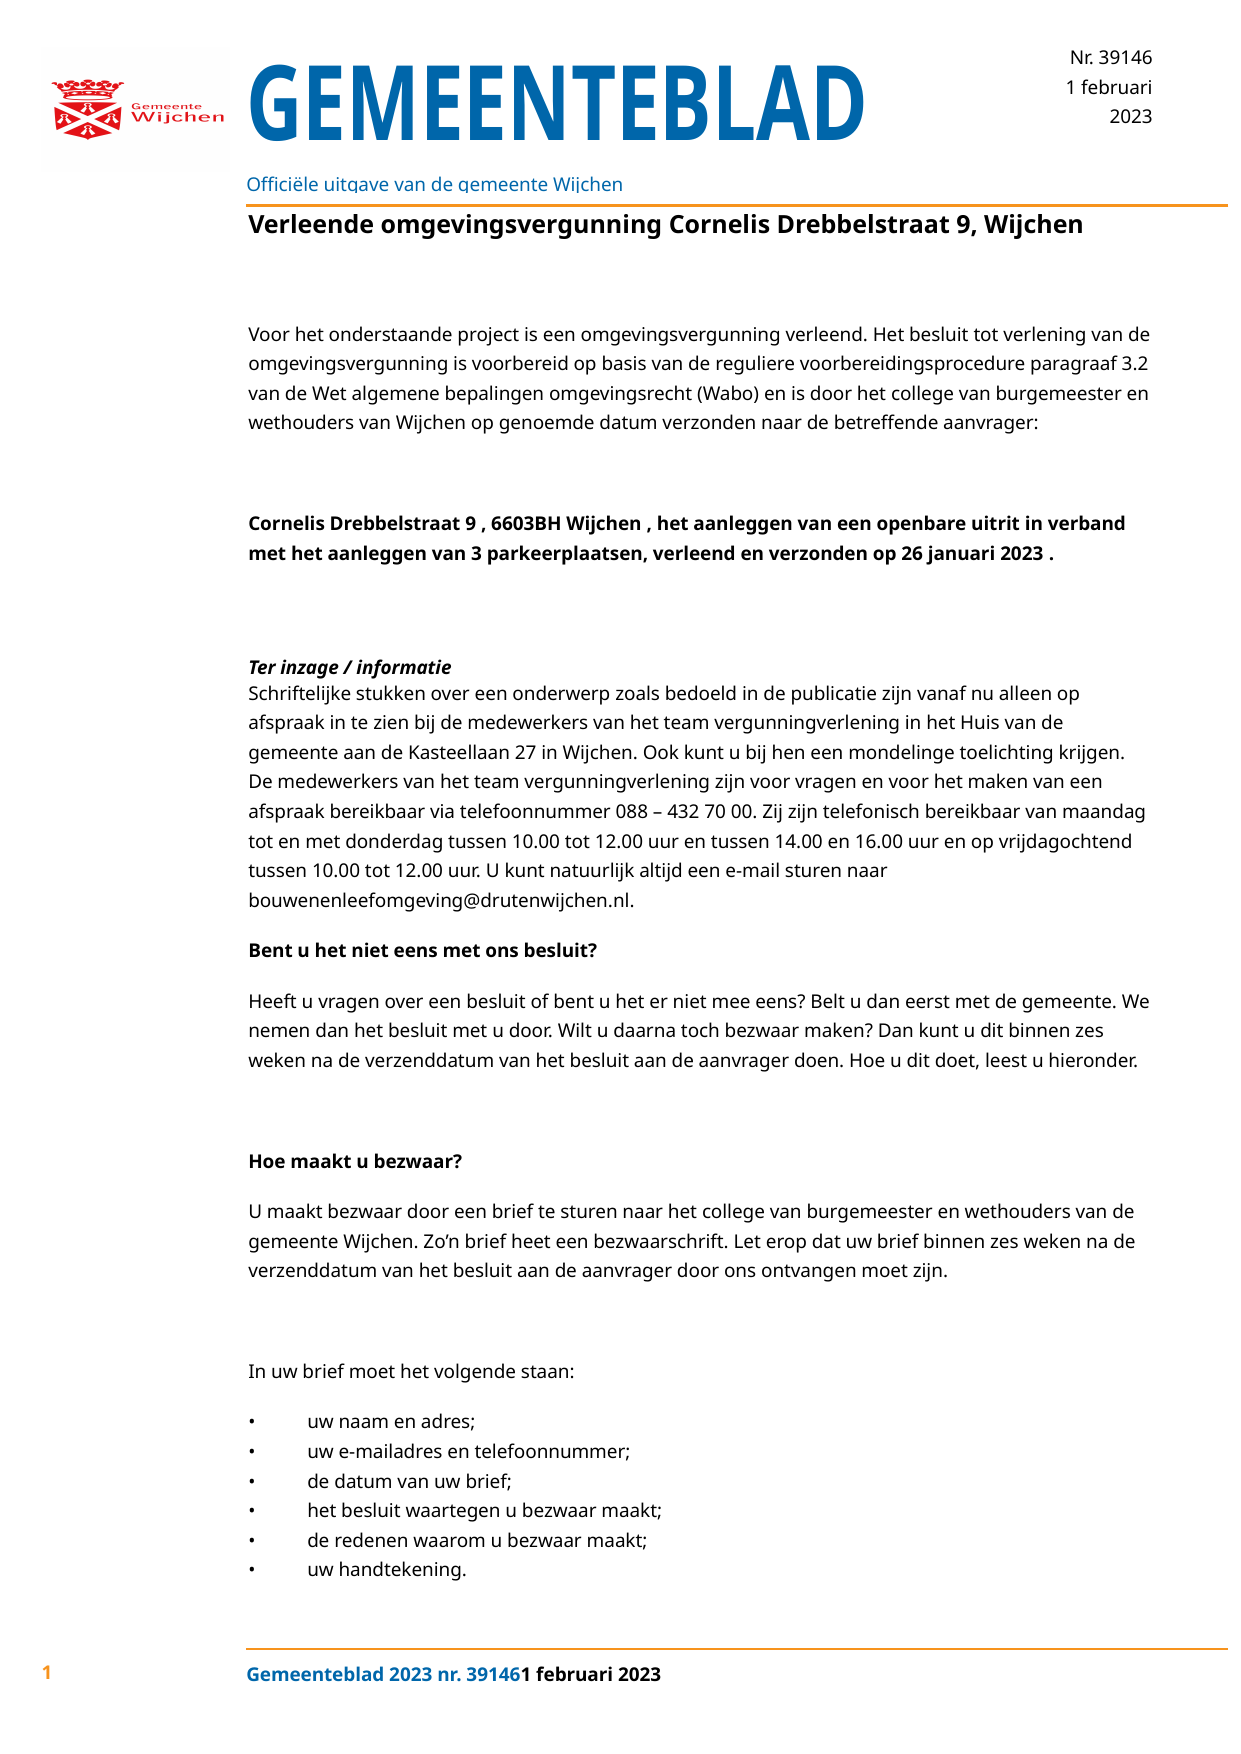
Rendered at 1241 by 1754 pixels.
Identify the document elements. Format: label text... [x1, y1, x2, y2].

text Verleende omgevingsvergunning Cornelis Drebbelstraat 9, Wijchen [248, 207, 1152, 241]
text Heeft u vragen over een besluit of bent u het er niet mee eens? Belt u dan eerst met de gemeente. We nemen dan het besluit met u door. Wilt u daarna toch bezwaar maken? Dan kunt u dit binnen zes weken na de verzenddatum van het besluit aan de aanvrager doen. Hoe u dit doet, leest u hieronder. [248, 988, 1152, 1073]
list uw handtekening. [248, 1557, 1152, 1582]
text Ter inzage / informatie [248, 654, 1152, 680]
list het besluit waartegen u bezwaar maakt; [248, 1497, 1152, 1523]
text Voor het onderstaande project is een omgevingsvergunning verleend. Het besluit tot verlening van de omgevingsvergunning is voorbereid op basis van de reguliere voorbereidingsprocedure paragraaf 3.2 van de Wet algemene bepalingen omgevingsrecht (Wabo) en is door het college van burgemeester en wethouders van Wijchen op genoemde datum verzonden naar de betreffende aanvrager: [248, 321, 1152, 435]
text Schriftelijke stukken over een onderwerp zoals bedoeld in de publicatie zijn vanaf nu alleen op afspraak in te zien bij de medewerkers van het team vergunningverlening in het Huis van de gemeente aan de Kasteellaan 27 in Wijchen. Ook kunt u bij hen een mondelinge toelichting krijgen. De medewerkers van het team vergunningverlening zijn voor vragen en voor het maken van een afspraak bereikbaar via telefoonnummer 088 – 432 70 00. Zij zijn telefonisch bereikbaar van maandag tot en met donderdag tussen 10.00 tot 12.00 uur en tussen 14.00 en 16.00 uur en op vrijdagochtend tussen 10.00 tot 12.00 uur. U kunt natuurlijk altijd een e-mail sturen naar bouwenenleefomgeving@drutenwijchen.nl. [248, 680, 1152, 913]
text U maakt bezwaar door een brief te sturen naar het college van burgemeester en wethouders van de gemeente Wijchen. Zo’n brief heet een bezwaarschrift. Let erop dat uw brief binnen zes weken na de verzenddatum van het besluit aan de aanvrager door ons ontvangen moet zijn. [248, 1198, 1152, 1283]
list uw e-mailadres en telefoonnummer; [248, 1438, 1152, 1464]
text In uw brief moet het volgende staan: [248, 1358, 1152, 1384]
list uw naam en adres; [248, 1409, 1152, 1434]
picture [41, 47, 231, 172]
list de datum van uw brief; [248, 1468, 1152, 1494]
text Bent u het niet eens met ons besluit? [248, 937, 1152, 963]
list de redenen waarom u bezwaar maakt; [248, 1527, 1152, 1553]
text Cornelis Drebbelstraat 9 , 6603BH Wijchen , het aanleggen van een openbare uitrit in verband met het aanleggen van 3 parkeerplaatsen, verleend en verzonden op 26 januari 2023 . [248, 510, 1152, 566]
text Hoe maakt u bezwaar? [248, 1148, 1152, 1174]
